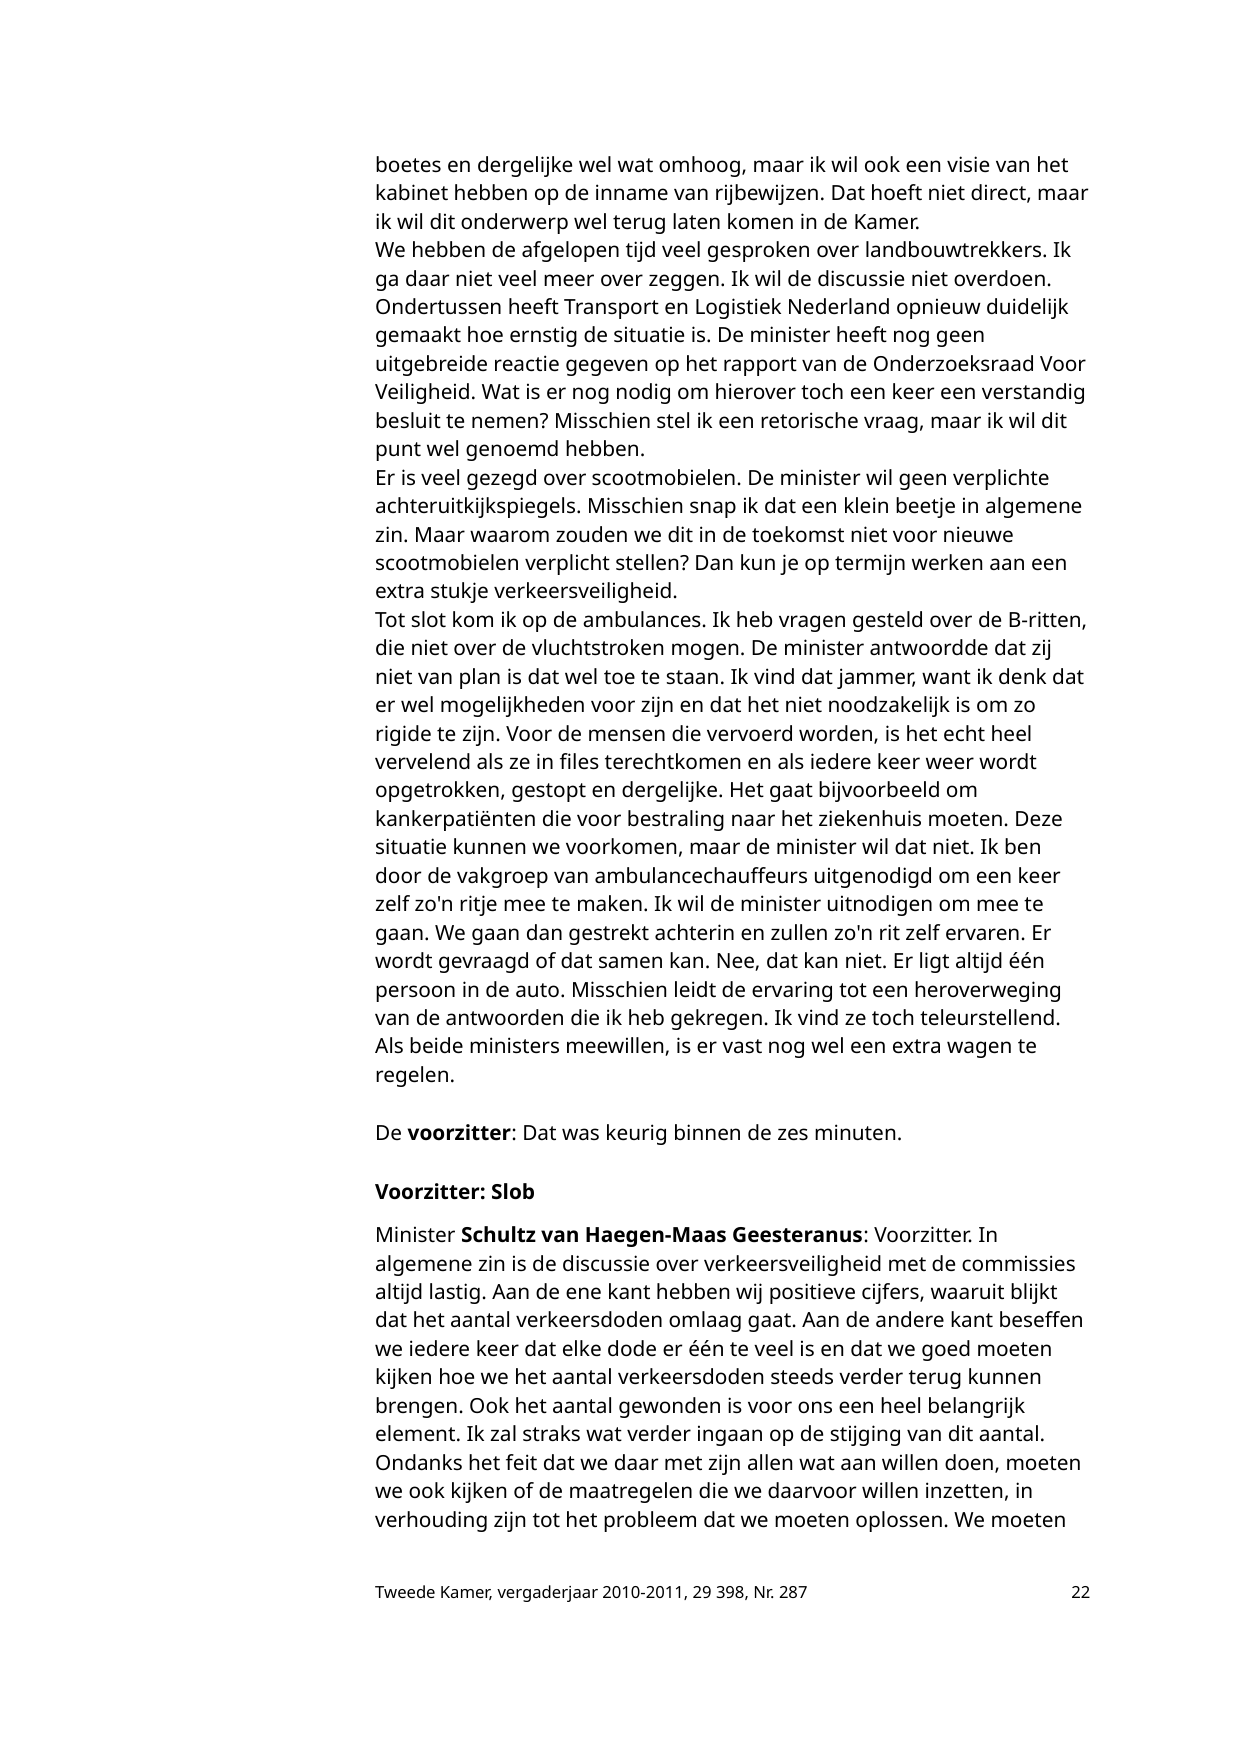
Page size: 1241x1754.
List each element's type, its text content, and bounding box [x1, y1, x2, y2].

text We hebben de afgelopen tijd veel gesproken over landbouwtrekkers. Ik ga daar niet veel meer over zeggen. Ik wil de discussie niet overdoen. Ondertussen heeft Transport en Logistiek Nederland opnieuw duidelijk gemaakt hoe ernstig de situatie is. De minister heeft nog geen uitgebreide reactie gegeven op het rapport van de Onderzoeksraad Voor Veiligheid. Wat is er nog nodig om hierover toch een keer een verstandig besluit te nemen? Misschien stel ik een retorische vraag, maar ik wil dit punt wel genoemd hebben. [375, 235, 1090, 463]
text Er is veel gezegd over scootmobielen. De minister wil geen verplichte achteruitkijkspiegels. Misschien snap ik dat een klein beetje in algemene zin. Maar waarom zouden we dit in de toekomst niet voor nieuwe scootmobielen verplicht stellen? Dan kun je op termijn werken aan een extra stukje verkeersveiligheid. [375, 463, 1090, 605]
text Tot slot kom ik op de ambulances. Ik heb vragen gesteld over de B-ritten, die niet over de vluchtstroken mogen. De minister antwoordde dat zij niet van plan is dat wel toe te staan. Ik vind dat jammer, want ik denk dat er wel mogelijkheden voor zijn en dat het niet noodzakelijk is om zo rigide te zijn. Voor de mensen die vervoerd worden, is het echt heel vervelend als ze in files terechtkomen en als iedere keer weer wordt opgetrokken, gestopt en dergelijke. Het gaat bijvoorbeeld om kankerpatiënten die voor bestraling naar het ziekenhuis moeten. Deze situatie kunnen we voorkomen, maar de minister wil dat niet. Ik ben door de vakgroep van ambulancechauffeurs uitgenodigd om een keer zelf zo'n ritje mee te maken. Ik wil de minister uitnodigen om mee te gaan. We gaan dan gestrekt achterin en zullen zo'n rit zelf ervaren. Er wordt gevraagd of dat samen kan. Nee, dat kan niet. Er ligt altijd één persoon in de auto. Misschien leidt de ervaring tot een heroverweging van de antwoorden die ik heb gekregen. Ik vind ze toch teleurstellend. Als beide ministers meewillen, is er vast nog wel een extra wagen te regelen. [375, 605, 1090, 1088]
text Voorzitter: Slob [375, 1177, 1090, 1205]
text boetes en dergelijke wel wat omhoog, maar ik wil ook een visie van het kabinet hebben op de inname van rijbewijzen. Dat hoeft niet direct, maar ik wil dit onderwerp wel terug laten komen in de Kamer. [375, 150, 1090, 235]
text De voorzitter: Dat was keurig binnen de zes minuten. [375, 1118, 1090, 1147]
text Minister Schultz van Haegen-Maas Geesteranus: Voorzitter. In algemene zin is de discussie over verkeersveiligheid met de commissies altijd lastig. Aan de ene kant hebben wij positieve cijfers, waaruit blijkt dat het aantal verkeersdoden omlaag gaat. Aan de andere kant beseffen we iedere keer dat elke dode er één te veel is en dat we goed moeten kijken hoe we het aantal verkeersdoden steeds verder terug kunnen brengen. Ook het aantal gewonden is voor ons een heel belangrijk element. Ik zal straks wat verder ingaan op de stijging van dit aantal. Ondanks het feit dat we daar met zijn allen wat aan willen doen, moeten we ook kijken of de maatregelen die we daarvoor willen inzetten, in verhouding zijn tot het probleem dat we moeten oplossen. We moeten [375, 1220, 1090, 1533]
